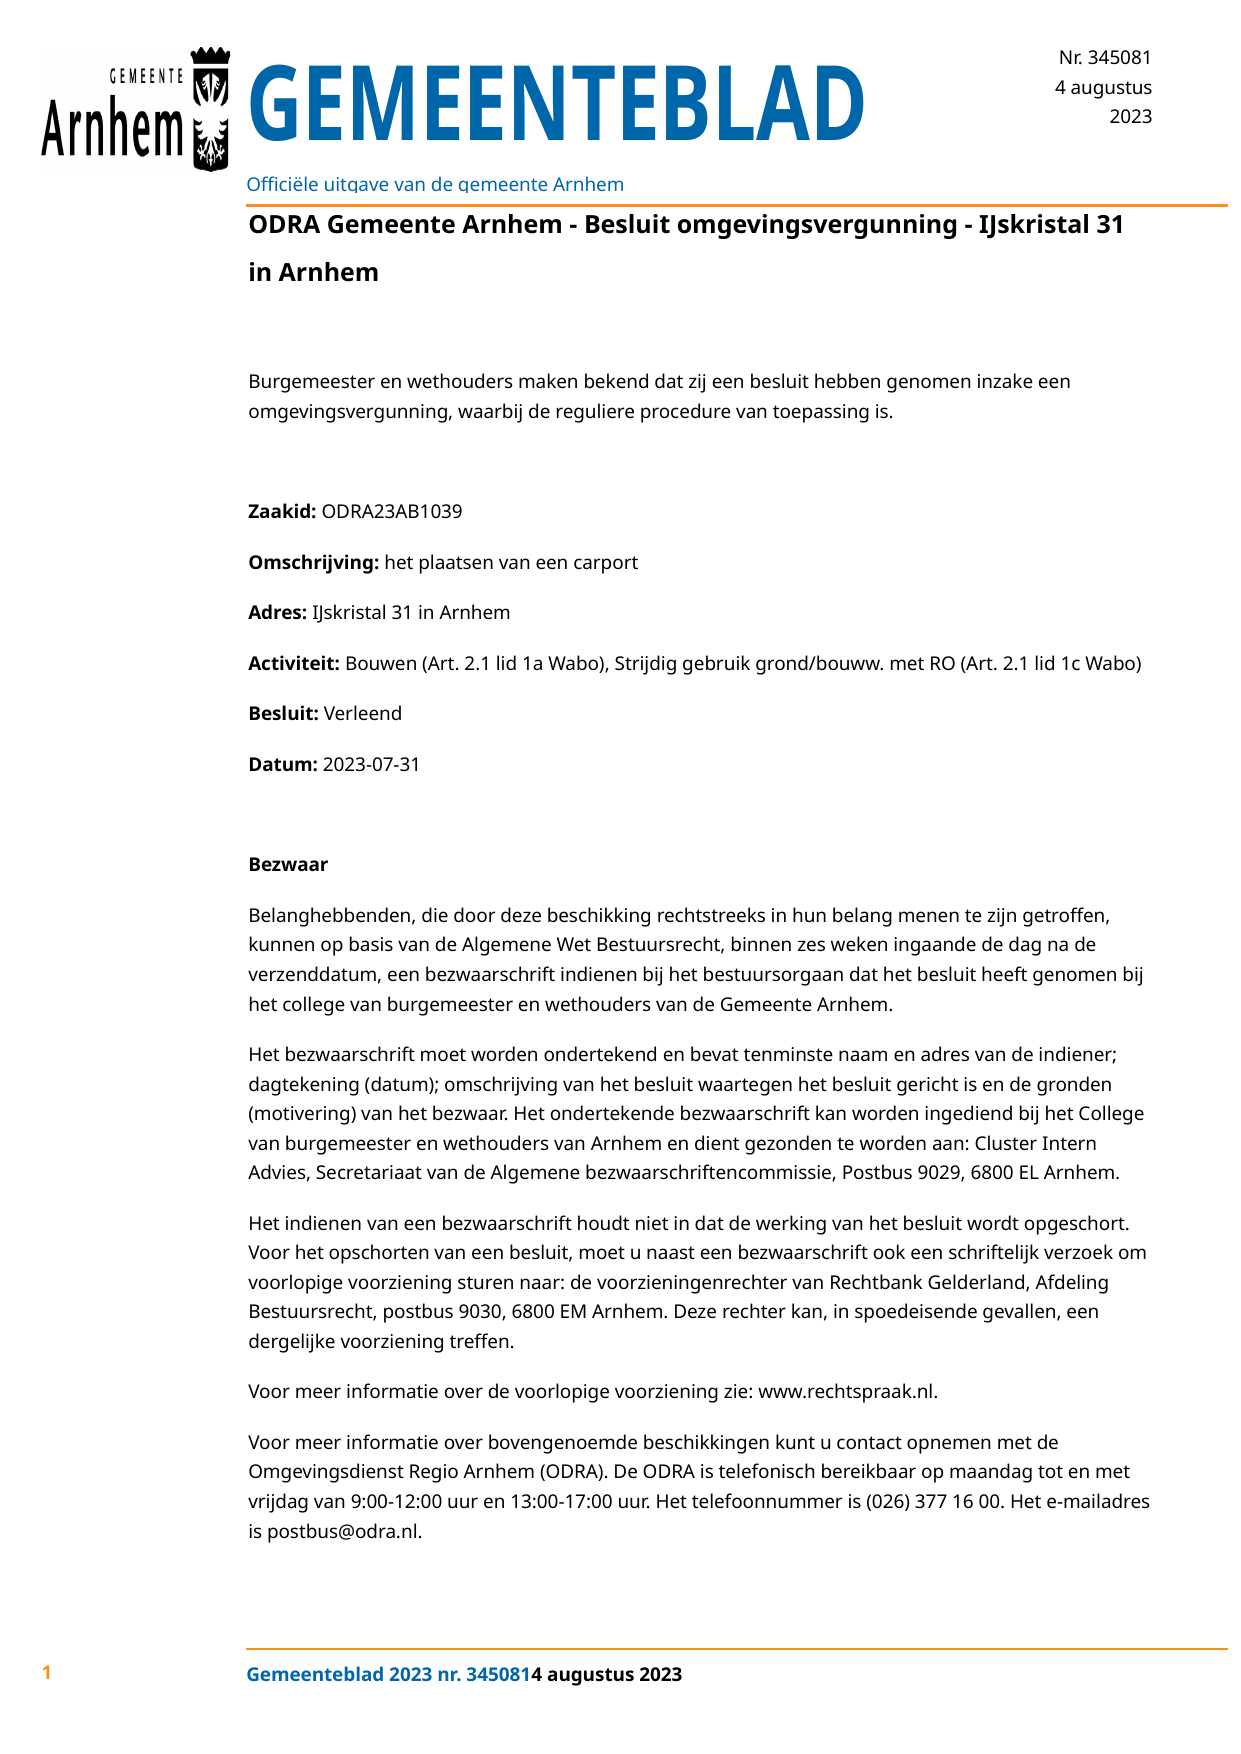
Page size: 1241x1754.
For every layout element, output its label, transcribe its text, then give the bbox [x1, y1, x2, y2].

text Zaakid: ODRA23AB1039 [248, 499, 1152, 524]
text Voor meer informatie over bovengenoemde beschikkingen kunt u contact opnemen met de Omgevingsdienst Regio Arnhem (ODRA). De ODRA is telefonisch bereikbaar op maandag tot en met vrijdag van 9:00-12:00 uur en 13:00-17:00 uur. Het telefoonnummer is (026) 377 16 00. Het e-mailadres is postbus@odra.nl. [248, 1429, 1152, 1544]
text Datum: 2023-07-31 [248, 751, 1152, 777]
text Het bezwaarschrift moet worden ondertekend en bevat tenminste naam en adres van de indiener; dagtekening (datum); omschrijving van het besluit waartegen het besluit gericht is en de gronden (motivering) van het bezwaar. Het ondertekende bezwaarschrift kan worden ingediend bij het College van burgemeester en wethouders van Arnhem en dient gezonden te worden aan: Cluster Intern Advies, Secretariaat van de Algemene bezwaarschriftencommissie, Postbus 9029, 6800 EL Arnhem. [248, 1041, 1152, 1185]
text Voor meer informatie over de voorlopige voorziening zie: www.rechtspraak.nl. [248, 1379, 1152, 1404]
picture [41, 47, 231, 172]
text Burgemeester en wethouders maken bekend dat zij een besluit hebben genomen inzake een omgevingsvergunning, waarbij de reguliere procedure van toepassing is. [248, 368, 1152, 424]
text Adres: IJskristal 31 in Arnhem [248, 599, 1152, 625]
text Bezwaar [248, 852, 1152, 877]
text Activiteit: Bouwen (Art. 2.1 lid 1a Wabo), Strijdig gebruik grond/bouww. met RO (Art. 2.1 lid 1c Wabo) [248, 650, 1152, 676]
text Omschrijving: het plaatsen van een carport [248, 549, 1152, 575]
text Het indienen van een bezwaarschrift houdt niet in dat de werking van het besluit wordt opgeschort. Voor het opschorten van een besluit, moet u naast een bezwaarschrift ook een schriftelijk verzoek om voorlopige voorziening sturen naar: de voorzieningenrechter van Rechtbank Gelderland, Afdeling Bestuursrecht, postbus 9030, 6800 EM Arnhem. Deze rechter kan, in spoedeisende gevallen, een dergelijke voorziening treffen. [248, 1210, 1152, 1354]
text Besluit: Verleend [248, 700, 1152, 726]
text Belanghebbenden, die door deze beschikking rechtstreeks in hun belang menen te zijn getroffen, kunnen op basis van de Algemene Wet Bestuursrecht, binnen zes weken ingaande de dag na de verzenddatum, een bezwaarschrift indienen bij het bestuursorgaan dat het besluit heeft genomen bij het college van burgemeester en wethouders van de Gemeente Arnhem. [248, 902, 1152, 1017]
text ODRA Gemeente Arnhem - Besluit omgevingsvergunning - IJskristal 31 in Arnhem [248, 207, 1152, 288]
